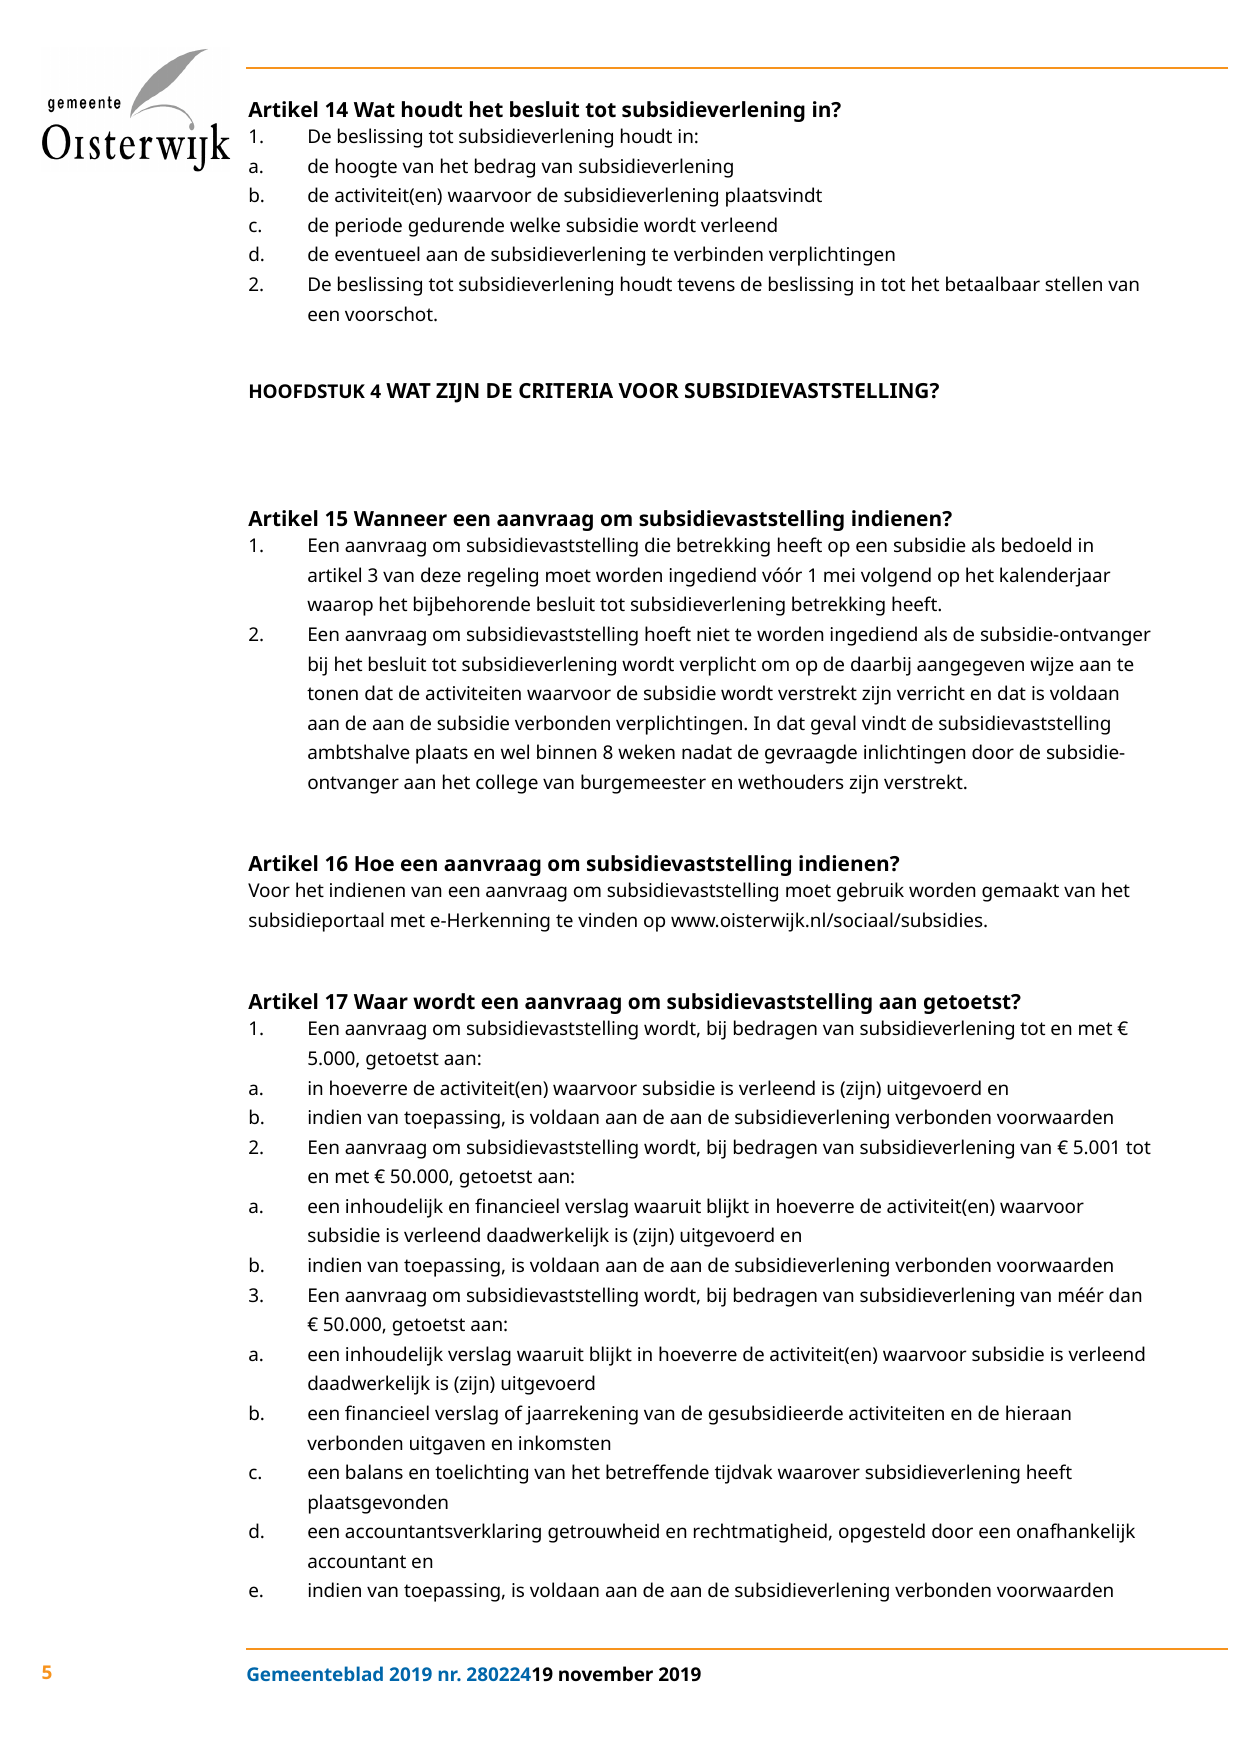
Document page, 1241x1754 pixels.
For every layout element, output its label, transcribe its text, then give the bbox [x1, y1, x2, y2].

text HOOFDSTUK 4 WAT ZIJN DE CRITERIA VOOR SUBSIDIEVASTSTELLING? [248, 376, 1152, 404]
list De beslissing tot subsidieverlening houdt in: [248, 123, 1152, 149]
list indien van toepassing, is voldaan aan de aan de subsidieverlening verbonden voorwaarden [248, 1578, 1152, 1603]
list een accountantsverklaring getrouwheid en rechtmatigheid, opgesteld door een onafhankelijk accountant en [248, 1518, 1152, 1574]
list indien van toepassing, is voldaan aan de aan de subsidieverlening verbonden voorwaarden [248, 1104, 1152, 1130]
list Een aanvraag om subsidievaststelling wordt, bij bedragen van subsidieverlening tot en met € 5.000, getoetst aan: [248, 1016, 1152, 1071]
list De beslissing tot subsidieverlening houdt tevens de beslissing in tot het betaalbaar stellen van een voorschot. [248, 271, 1152, 326]
list een inhoudelijk verslag waaruit blijkt in hoeverre de activiteit(en) waarvoor subsidie is verleend daadwerkelijk is (zijn) uitgevoerd [248, 1341, 1152, 1396]
list een inhoudelijk en financieel verslag waaruit blijkt in hoeverre de activiteit(en) waarvoor subsidie is verleend daadwerkelijk is (zijn) uitgevoerd en [248, 1193, 1152, 1248]
list Een aanvraag om subsidievaststelling wordt, bij bedragen van subsidieverlening van méér dan € 50.000, getoetst aan: [248, 1282, 1152, 1337]
list in hoeverre de activiteit(en) waarvoor subsidie is verleend is (zijn) uitgevoerd en [248, 1075, 1152, 1101]
list indien van toepassing, is voldaan aan de aan de subsidieverlening verbonden voorwaarden [248, 1252, 1152, 1278]
list een financieel verslag of jaarrekening van de gesubsidieerde activiteiten en de hieraan verbonden uitgaven en inkomsten [248, 1400, 1152, 1456]
text Artikel 14 Wat houdt het besluit tot subsidieverlening in? [248, 95, 1152, 123]
text Voor het indienen van een aanvraag om subsidievaststelling moet gebruik worden gemaakt van het subsidieportaal met e-Herkenning te vinden op www.oisterwijk.nl/sociaal/subsidies. [248, 878, 1152, 933]
list de eventueel aan de subsidieverlening te verbinden verplichtingen [248, 242, 1152, 267]
text Artikel 15 Wanneer een aanvraag om subsidievaststelling indienen? [248, 504, 1152, 532]
list een balans en toelichting van het betreffende tijdvak waarover subsidieverlening heeft plaatsgevonden [248, 1459, 1152, 1515]
text Artikel 17 Waar wordt een aanvraag om subsidievaststelling aan getoetst? [248, 987, 1152, 1016]
text Artikel 16 Hoe een aanvraag om subsidievaststelling indienen? [248, 849, 1152, 878]
list Een aanvraag om subsidievaststelling wordt, bij bedragen van subsidieverlening van € 5.001 tot en met € 50.000, getoetst aan: [248, 1134, 1152, 1189]
list Een aanvraag om subsidievaststelling hoeft niet te worden ingediend als de subsidie-ontvanger bij het besluit tot subsidieverlening wordt verplicht om op de daarbij aangegeven wijze aan te tonen dat de activiteiten waarvoor de subsidie wordt verstrekt zijn verricht en dat is voldaan aan de aan de subsidie verbonden verplichtingen. In dat geval vindt de subsidievaststelling ambtshalve plaats en wel binnen 8 weken nadat de gevraagde inlichtingen door de subsidie-ontvanger aan het college van burgemeester en wethouders zijn verstrekt. [248, 621, 1152, 795]
list de hoogte van het bedrag van subsidieverlening [248, 153, 1152, 178]
list Een aanvraag om subsidievaststelling die betrekking heeft op een subsidie als bedoeld in artikel 3 van deze regeling moet worden ingediend vóór 1 mei volgend op het kalenderjaar waarop het bijbehorende besluit tot subsidieverlening betrekking heeft. [248, 532, 1152, 617]
list de periode gedurende welke subsidie wordt verleend [248, 212, 1152, 238]
picture [41, 47, 231, 172]
list de activiteit(en) waarvoor de subsidieverlening plaatsvindt [248, 182, 1152, 208]
